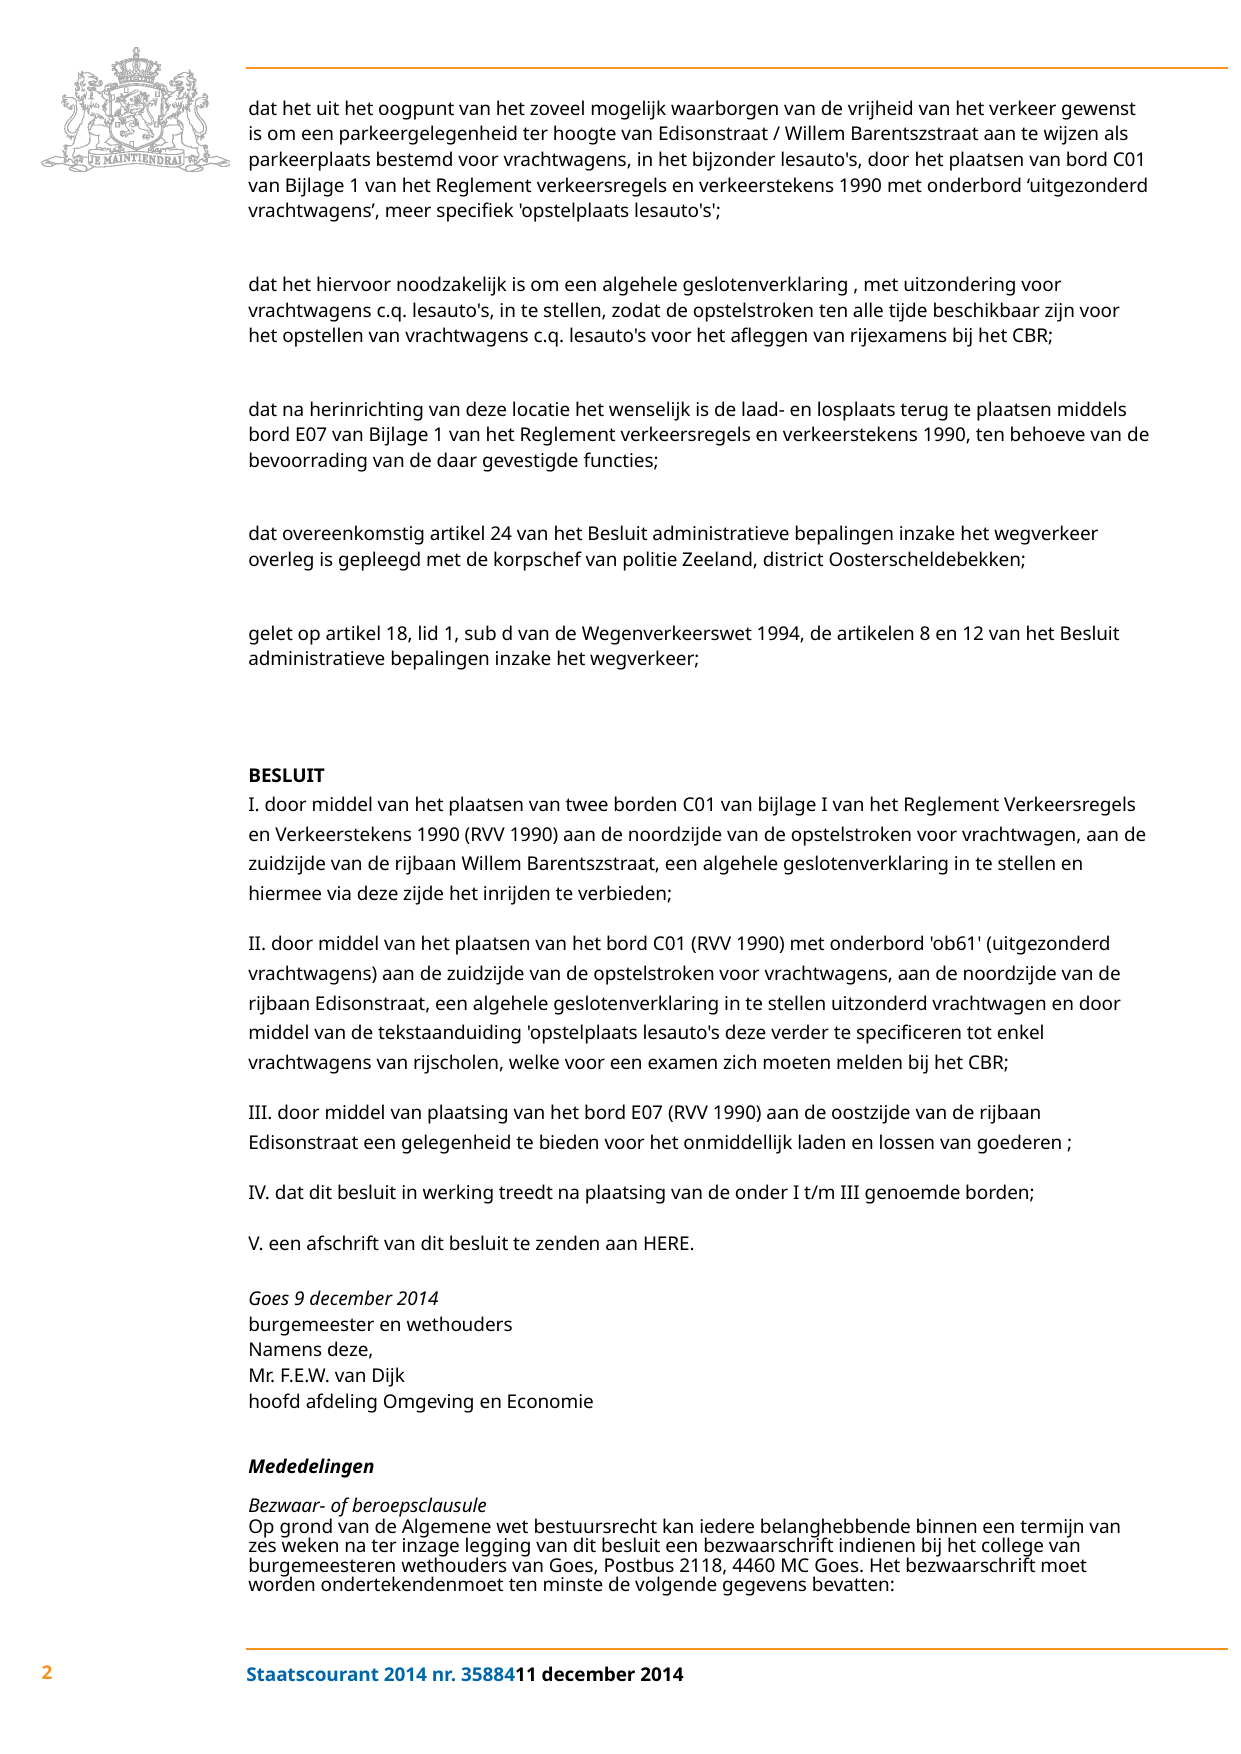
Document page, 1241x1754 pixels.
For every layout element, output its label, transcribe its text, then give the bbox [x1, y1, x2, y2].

text burgemeester en wethouders [248, 1311, 1152, 1337]
text Op grond van de Algemene wet bestuursrecht kan iedere belanghebbende binnen een termijn van zes weken na ter inzage legging van dit besluit een bezwaarschrift indienen bij het college van burgemeesteren wethouders van Goes, Postbus 2118, 4460 MC Goes. Het bezwaarschrift moet worden ondertekendenmoet ten minste de volgende gegevens bevatten: [248, 1518, 1152, 1595]
text BESLUIT [248, 762, 1152, 788]
text dat het uit het oogpunt van het zoveel mogelijk waarborgen van de vrijheid van het verkeer gewenst is om een parkeergelegenheid ter hoogte van Edisonstraat / Willem Barentszstraat aan te wijzen als parkeerplaats bestemd voor vrachtwagens, in het bijzonder lesauto's, door het plaatsen van bord C01 van Bijlage 1 van het Reglement verkeersregels en verkeerstekens 1990 met onderbord ‘uitgezonderd vrachtwagens’, meer specifiek 'opstelplaats lesauto's'; [248, 95, 1152, 223]
text Mededelingen [248, 1453, 1152, 1479]
picture [41, 47, 231, 172]
text dat overeenkomstig artikel 24 van het Besluit administratieve bepalingen inzake het wegverkeer overleg is gepleegd met de korpschef van politie Zeeland, district Oosterscheldebekken; [248, 521, 1152, 572]
text V. een afschrift van dit besluit te zenden aan HERE. [248, 1230, 1152, 1256]
text hoofd afdeling Omgeving en Economie [248, 1388, 1152, 1414]
text Namens deze, [248, 1337, 1152, 1362]
text II. door middel van het plaatsen van het bord C01 (RVV 1990) met onderbord 'ob61' (uitgezonderd vrachtwagens) aan de zuidzijde van de opstelstroken voor vrachtwagens, aan de noordzijde van de rijbaan Edisonstraat, een algehele geslotenverklaring in te stellen uitzonderd vrachtwagen en door middel van de tekstaanduiding 'opstelplaats lesauto's deze verder te specificeren tot enkel vrachtwagens van rijscholen, welke voor een examen zich moeten melden bij het CBR; [248, 931, 1152, 1075]
text III. door middel van plaatsing van het bord E07 (RVV 1990) aan de oostzijde van de rijbaan Edisonstraat een gelegenheid te bieden voor het onmiddellijk laden en lossen van goederen ; [248, 1099, 1152, 1155]
text I. door middel van het plaatsen van twee borden C01 van bijlage I van het Reglement Verkeersregels en Verkeerstekens 1990 (RVV 1990) aan de noordzijde van de opstelstroken voor vrachtwagen, aan de zuidzijde van de rijbaan Willem Barentszstraat, een algehele geslotenverklaring in te stellen en hiermee via deze zijde het inrijden te verbieden; [248, 791, 1152, 906]
text gelet op artikel 18, lid 1, sub d van de Wegenverkeerswet 1994, de artikelen 8 en 12 van het Besluit administratieve bepalingen inzake het wegverkeer; [248, 620, 1152, 671]
text dat het hiervoor noodzakelijk is om een algehele geslotenverklaring , met uitzondering voor vrachtwagens c.q. lesauto's, in te stellen, zodat de opstelstroken ten alle tijde beschikbaar zijn voor het opstellen van vrachtwagens c.q. lesauto's voor het afleggen van rijexamens bij het CBR; [248, 271, 1152, 348]
text IV. dat dit besluit in werking treedt na plaatsing van de onder I t/m III genoemde borden; [248, 1179, 1152, 1205]
text dat na herinrichting van deze locatie het wenselijk is de laad- en losplaats terug te plaatsen middels bord E07 van Bijlage 1 van het Reglement verkeersregels en verkeerstekens 1990, ten behoeve van de bevoorrading van de daar gevestigde functies; [248, 396, 1152, 473]
text Mr. F.E.W. van Dijk [248, 1362, 1152, 1388]
text Goes 9 december 2014 [248, 1285, 1152, 1311]
text Bezwaar- of beroepsclausule [248, 1492, 1152, 1518]
